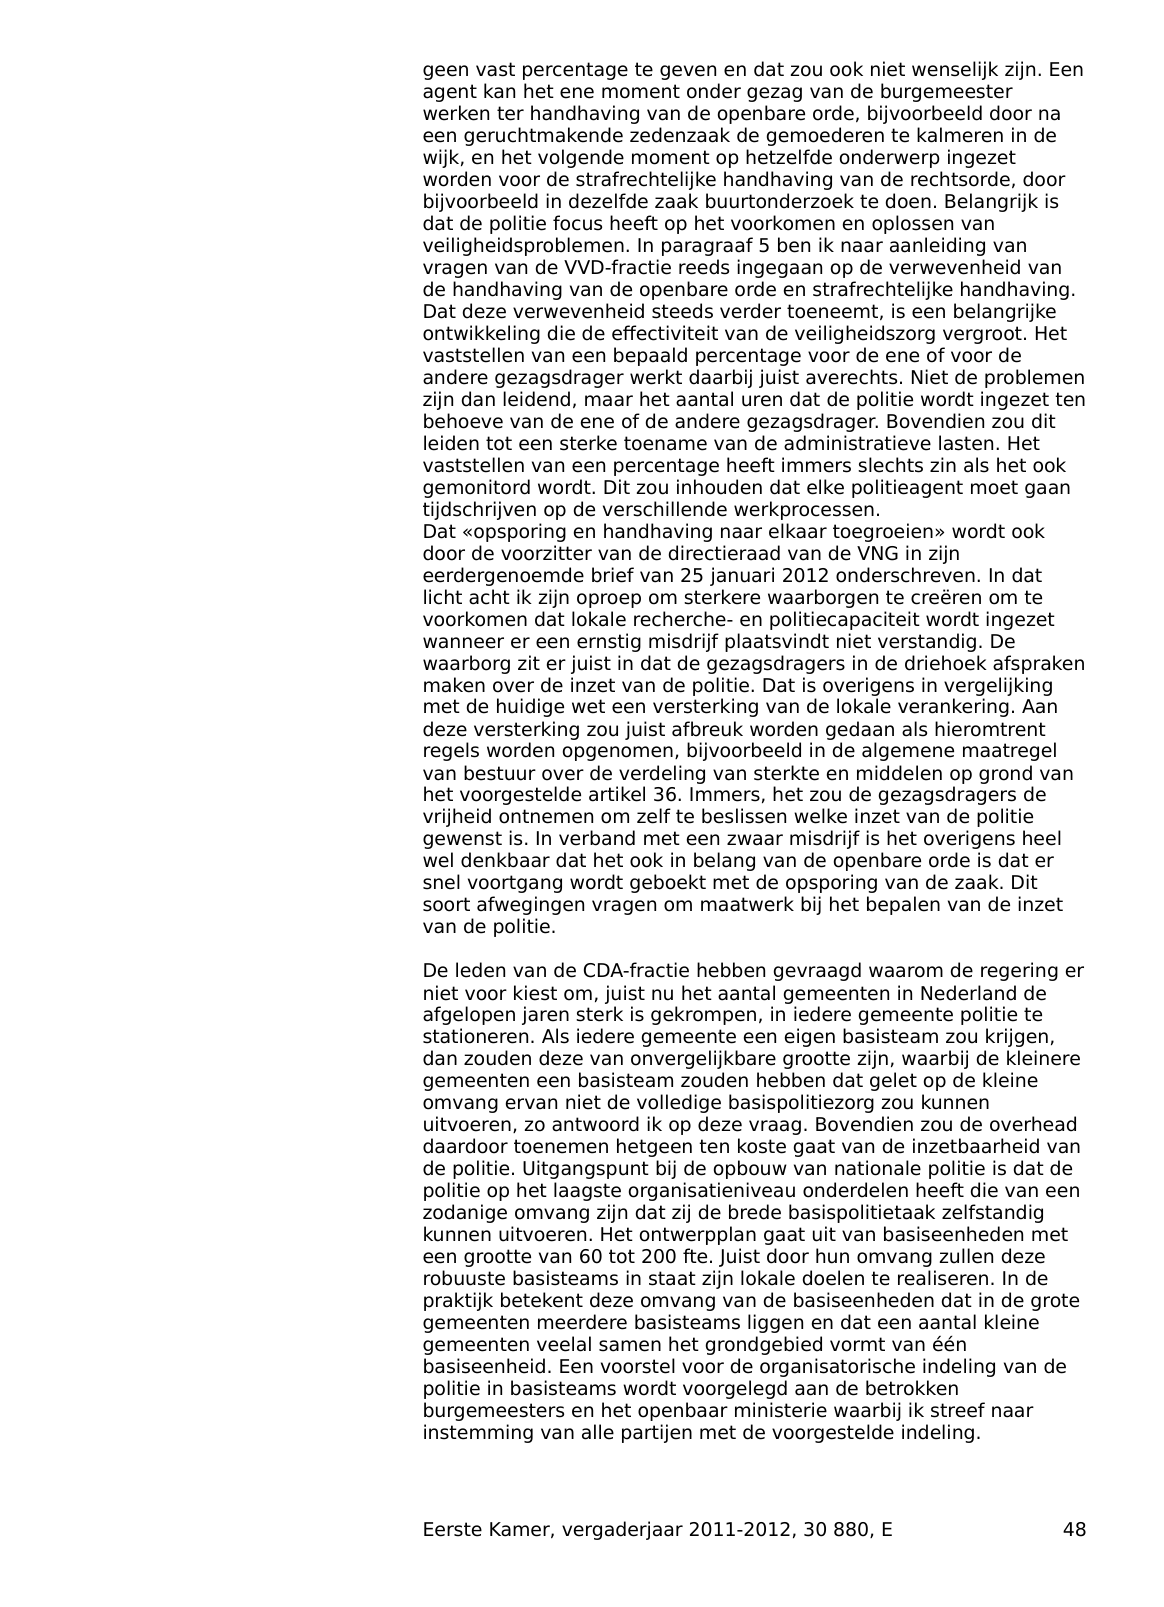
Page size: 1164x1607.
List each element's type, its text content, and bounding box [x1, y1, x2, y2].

text Dat «opsporing en handhaving naar elkaar toegroeien» wordt ook door de voorzitter van de directieraad van de VNG in zijn eerdergenoemde brief van 25 januari 2012 onderschreven. In dat licht acht ik zijn oproep om sterkere waarborgen te creëren om te voorkomen dat lokale recherche- en politiecapaciteit wordt ingezet wanneer er een ernstig misdrijf plaatsvindt niet verstandig. De waarborg zit er juist in dat de gezagsdragers in de driehoek afspraken maken over de inzet van de politie. Dat is overigens in vergelijking met de huidige wet een versterking van de lokale verankering. Aan deze versterking zou juist afbreuk worden gedaan als hieromtrent regels worden opgenomen, bijvoorbeeld in de algemene maatregel van bestuur over de verdeling van sterkte en middelen op grond van het voorgestelde artikel 36. Immers, het zou de gezagsdragers de vrijheid ontnemen om zelf te beslissen welke inzet van de politie gewenst is. In verband met een zwaar misdrijf is het overigens heel wel denkbaar dat het ook in belang van de openbare orde is dat er snel voortgang wordt geboekt met de opsporing van de zaak. Dit soort afwegingen vragen om maatwerk bij het bepalen van de inzet van de politie. [422, 521, 1087, 938]
text geen vast percentage te geven en dat zou ook niet wenselijk zijn. Een agent kan het ene moment onder gezag van de burgemeester werken ter handhaving van de openbare orde, bijvoorbeeld door na een geruchtmakende zedenzaak de gemoederen te kalmeren in de wijk, en het volgende moment op hetzelfde onderwerp ingezet worden voor de strafrechtelijke handhaving van de rechtsorde, door bijvoorbeeld in dezelfde zaak buurtonderzoek te doen. Belangrijk is dat de politie focus heeft op het voorkomen en oplossen van veiligheidsproblemen. In paragraaf 5 ben ik naar aanleiding van vragen van de VVD-fractie reeds ingegaan op de verwevenheid van de handhaving van de openbare orde en strafrechtelijke handhaving. Dat deze verwevenheid steeds verder toeneemt, is een belangrijke ontwikkeling die de effectiviteit van de veiligheidszorg vergroot. Het vaststellen van een bepaald percentage voor de ene of voor de andere gezagsdrager werkt daarbij juist averechts. Niet de problemen zijn dan leidend, maar het aantal uren dat de politie wordt ingezet ten behoeve van de ene of de andere gezagsdrager. Bovendien zou dit leiden tot een sterke toename van de administratieve lasten. Het vaststellen van een percentage heeft immers slechts zin als het ook gemonitord wordt. Dit zou inhouden dat elke politieagent moet gaan tijdschrijven op de verschillende werkprocessen. [422, 59, 1087, 521]
text De leden van de CDA-fractie hebben gevraagd waarom de regering er niet voor kiest om, juist nu het aantal gemeenten in Nederland de afgelopen jaren sterk is gekrompen, in iedere gemeente politie te stationeren. Als iedere gemeente een eigen basisteam zou krijgen, dan zouden deze van onvergelijkbare grootte zijn, waarbij de kleinere gemeenten een basisteam zouden hebben dat gelet op de kleine omvang ervan niet de volledige basispolitiezorg zou kunnen uitvoeren, zo antwoord ik op deze vraag. Bovendien zou de overhead daardoor toenemen hetgeen ten koste gaat van de inzetbaarheid van de politie. Uitgangspunt bij de opbouw van nationale politie is dat de politie op het laagste organisatieniveau onderdelen heeft die van een zodanige omvang zijn dat zij de brede basispolitietaak zelfstandig kunnen uitvoeren. Het ontwerpplan gaat uit van basiseenheden met een grootte van 60 tot 200 fte. Juist door hun omvang zullen deze robuuste basisteams in staat zijn lokale doelen te realiseren. In de praktijk betekent deze omvang van de basiseenheden dat in de grote gemeenten meerdere basisteams liggen en dat een aantal kleine gemeenten veelal samen het grondgebied vormt van één basiseenheid. Een voorstel voor de organisatorische indeling van de politie in basisteams wordt voorgelegd aan de betrokken burgemeesters en het openbaar ministerie waarbij ik streef naar instemming van alle partijen met de voorgestelde indeling. [422, 960, 1087, 1444]
